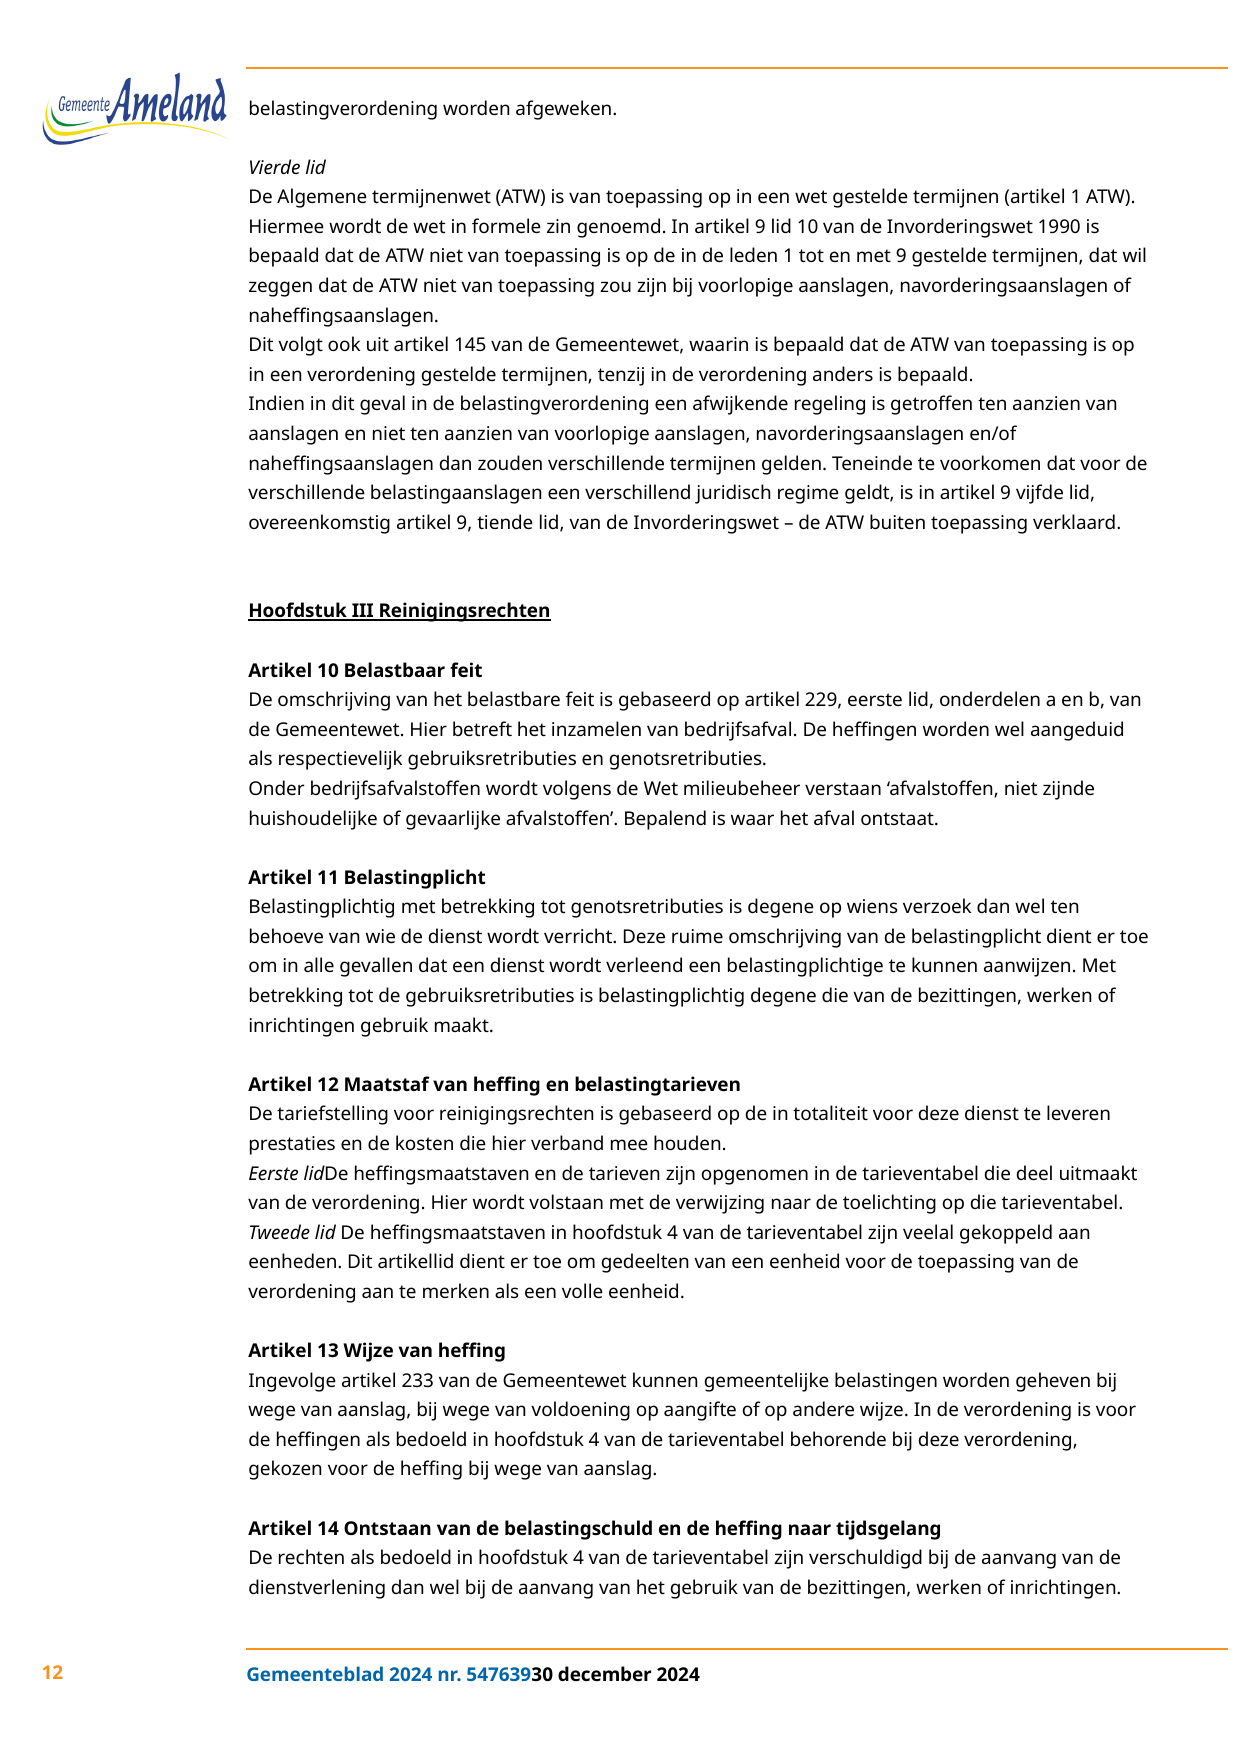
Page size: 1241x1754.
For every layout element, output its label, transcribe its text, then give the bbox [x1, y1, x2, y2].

text Ingevolge artikel 233 van de Gemeentewet kunnen gemeentelijke belastingen worden geheven bij wege van aanslag, bij wege van voldoening op aangifte of op andere wijze. In de verordening is voor de heffingen als bedoeld in hoofdstuk 4 van de tarieventabel behorende bij deze verordening, gekozen voor de heffing bij wege van aanslag. [248, 1367, 1152, 1481]
text Artikel 10 Belastbaar feit [248, 657, 1152, 683]
text Hoofdstuk III Reinigingsrechten [248, 598, 1152, 623]
picture [41, 47, 231, 172]
text Artikel 12 Maatstaf van heffing en belastingtarieven [248, 1071, 1152, 1097]
text De omschrijving van het belastbare feit is gebaseerd op artikel 229, eerste lid, onderdelen a en b, van de Gemeentewet. Hier betreft het inzamelen van bedrijfsafval. De heffingen worden wel aangeduid als respectievelijk gebruiksretributies en genotsretributies. [248, 686, 1152, 771]
text Dit volgt ook uit artikel 145 van de Gemeentewet, waarin is bepaald dat de ATW van toepassing is op in een verordening gestelde termijnen, tenzij in de verordening anders is bepaald. [248, 331, 1152, 387]
text belastingverordening worden afgeweken. [248, 95, 1152, 121]
text Vierde lid [248, 154, 1152, 180]
text Artikel 13 Wijze van heffing [248, 1337, 1152, 1363]
text Artikel 11 Belastingplicht [248, 864, 1152, 890]
text De rechten als bedoeld in hoofdstuk 4 van de tarieventabel zijn verschuldigd bij de aanvang van de dienstverlening dan wel bij de aanvang van het gebruik van de bezittingen, werken of inrichtingen. [248, 1544, 1152, 1600]
text Belastingplichtig met betrekking tot genotsretributies is degene op wiens verzoek dan wel ten behoeve van wie de dienst wordt verricht. Deze ruime omschrijving van de belastingplicht dient er toe om in alle gevallen dat een dienst wordt verleend een belastingplichtige te kunnen aanwijzen. Met betrekking tot de gebruiksretributies is belastingplichtig degene die van de bezittingen, werken of inrichtingen gebruik maakt. [248, 893, 1152, 1038]
text Artikel 14 Ontstaan van de belastingschuld en de heffing naar tijdsgelang [248, 1515, 1152, 1541]
text Onder bedrijfsafvalstoffen wordt volgens de Wet milieubeheer verstaan ‘afvalstoffen, niet zijnde huishoudelijke of gevaarlijke afvalstoffen’. Bepalend is waar het afval ontstaat. [248, 775, 1152, 831]
text Tweede lid De heffingsmaatstaven in hoofdstuk 4 van de tarieventabel zijn veelal gekoppeld aan eenheden. Dit artikellid dient er toe om gedeelten van een eenheid voor de toepassing van de verordening aan te merken als een volle eenheid. [248, 1219, 1152, 1304]
text De Algemene termijnenwet (ATW) is van toepassing op in een wet gestelde termijnen (artikel 1 ATW). Hiermee wordt de wet in formele zin genoemd. In artikel 9 lid 10 van de Invorderingswet 1990 is bepaald dat de ATW niet van toepassing is op de in de leden 1 tot en met 9 gestelde termijnen, dat wil zeggen dat de ATW niet van toepassing zou zijn bij voorlopige aanslagen, navorderingsaanslagen of naheffingsaanslagen. [248, 183, 1152, 328]
text De tariefstelling voor reinigingsrechten is gebaseerd op de in totaliteit voor deze dienst te leveren prestaties en de kosten die hier verband mee houden. [248, 1101, 1152, 1156]
text Eerste lidDe heffingsmaatstaven en de tarieven zijn opgenomen in de tarieventabel die deel uitmaakt van de verordening. Hier wordt volstaan met de verwijzing naar de toelichting op die tarieventabel. [248, 1160, 1152, 1215]
text Indien in dit geval in de belastingverordening een afwijkende regeling is getroffen ten aanzien van aanslagen en niet ten aanzien van voorlopige aanslagen, navorderingsaanslagen en/of naheffingsaanslagen dan zouden verschillende termijnen gelden. Teneinde te voorkomen dat voor de verschillende belastingaanslagen een verschillend juridisch regime geldt, is in artikel 9 vijfde lid, overeenkomstig artikel 9, tiende lid, van de Invorderingswet – de ATW buiten toepassing verklaard. [248, 391, 1152, 535]
